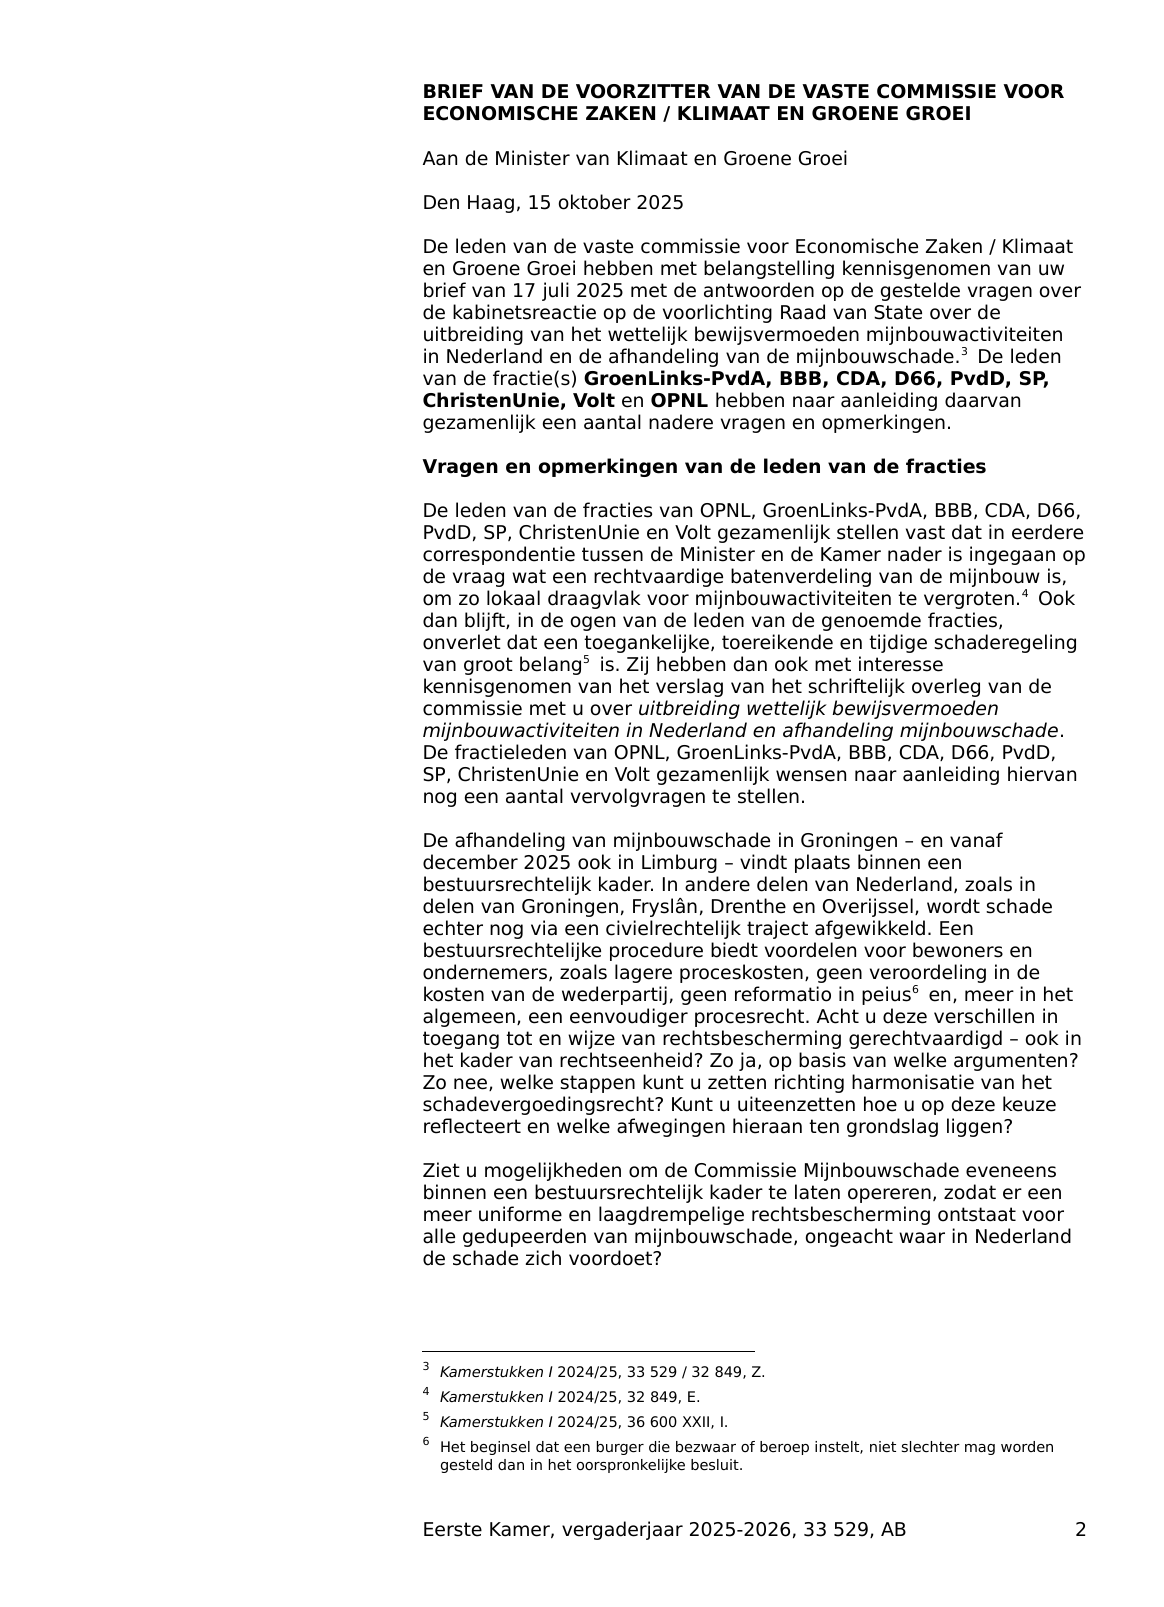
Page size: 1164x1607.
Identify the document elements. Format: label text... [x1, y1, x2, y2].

text Het beginsel dat een burger die bezwaar of beroep instelt, niet slechter mag worden gesteld dan in het oorspronkelijke besluit. [422, 1435, 1087, 1474]
text Den Haag, 15 oktober 2025 [422, 192, 1087, 213]
subtitle Vragen en opmerkingen van de leden van de fracties [422, 456, 1087, 478]
subtitle BRIEF VAN DE VOORZITTER VAN DE VASTE COMMISSIE VOOR ECONOMISCHE ZAKEN / KLIMAAT EN GROENE GROEI [422, 81, 1087, 125]
text Ziet u mogelijkheden om de Commissie Mijnbouwschade eveneens binnen een bestuursrechtelijk kader te laten opereren, zodat er een meer uniforme en laagdrempelige rechtsbescherming ontstaat voor alle gedupeerden van mijnbouwschade, ongeacht waar in Nederland de schade zich voordoet? [422, 1160, 1087, 1269]
text Kamerstukken I 2024/25, 33 529 / 32 849, Z. [422, 1360, 1087, 1382]
text De afhandeling van mijnbouwschade in Groningen – en vanaf december 2025 ook in Limburg – vindt plaats binnen een bestuursrechtelijk kader. In andere delen van Nederland, zoals in delen van Groningen, Fryslân, Drenthe en Overijssel, wordt schade echter nog via een civielrechtelijk traject afgewikkeld. Een bestuursrechtelijke procedure biedt voordelen voor bewoners en ondernemers, zoals lagere proceskosten, geen veroordeling in de kosten van de wederpartij, geen reformatio in peius en, meer in het algemeen, een eenvoudiger procesrecht. Acht u deze verschillen in toegang tot en wijze van rechtsbescherming gerechtvaardigd – ook in het kader van rechtseenheid? Zo ja, op basis van welke argumenten? Zo nee, welke stappen kunt u zetten richting harmonisatie van het schadevergoedingsrecht? Kunt u uiteenzetten hoe u op deze keuze reflecteert en welke afwegingen hieraan ten grondslag liggen? [422, 830, 1087, 1137]
text Aan de Minister van Klimaat en Groene Groei [422, 147, 1087, 169]
text De leden van de vaste commissie voor Economische Zaken / Klimaat en Groene Groei hebben met belangstelling kennisgenomen van uw brief van 17 juli 2025 met de antwoorden op de gestelde vragen over de kabinetsreactie op de voorlichting Raad van State over de uitbreiding van het wettelijk bewijsvermoeden mijnbouwactiviteiten in Nederland en de afhandeling van de mijnbouwschade. De leden van de fractie(s) GroenLinks-PvdA, BBB, CDA, D66, PvdD, SP, ChristenUnie, Volt en OPNL hebben naar aanleiding daarvan gezamenlijk een aantal nadere vragen en opmerkingen. [422, 236, 1087, 433]
text Kamerstukken I 2024/25, 32 849, E. [422, 1385, 1087, 1407]
text Kamerstukken I 2024/25, 36 600 XXII, I. [422, 1410, 1087, 1432]
text De leden van de fracties van OPNL, GroenLinks-PvdA, BBB, CDA, D66, PvdD, SP, ChristenUnie en Volt gezamenlijk stellen vast dat in eerdere correspondentie tussen de Minister en de Kamer nader is ingegaan op de vraag wat een rechtvaardige batenverdeling van de mijnbouw is, om zo lokaal draagvlak voor mijnbouwactiviteiten te vergroten. Ook dan blijft, in de ogen van de leden van de genoemde fracties, onverlet dat een toegankelijke, toereikende en tijdige schaderegeling van groot belang is. Zij hebben dan ook met interesse kennisgenomen van het verslag van het schriftelijk overleg van de commissie met u over uitbreiding wettelijk bewijsvermoeden mijnbouwactiviteiten in Nederland en afhandeling mijnbouwschade. De fractieleden van OPNL, GroenLinks-PvdA, BBB, CDA, D66, PvdD, SP, ChristenUnie en Volt gezamenlijk wensen naar aanleiding hiervan nog een aantal vervolgvragen te stellen. [422, 500, 1087, 808]
